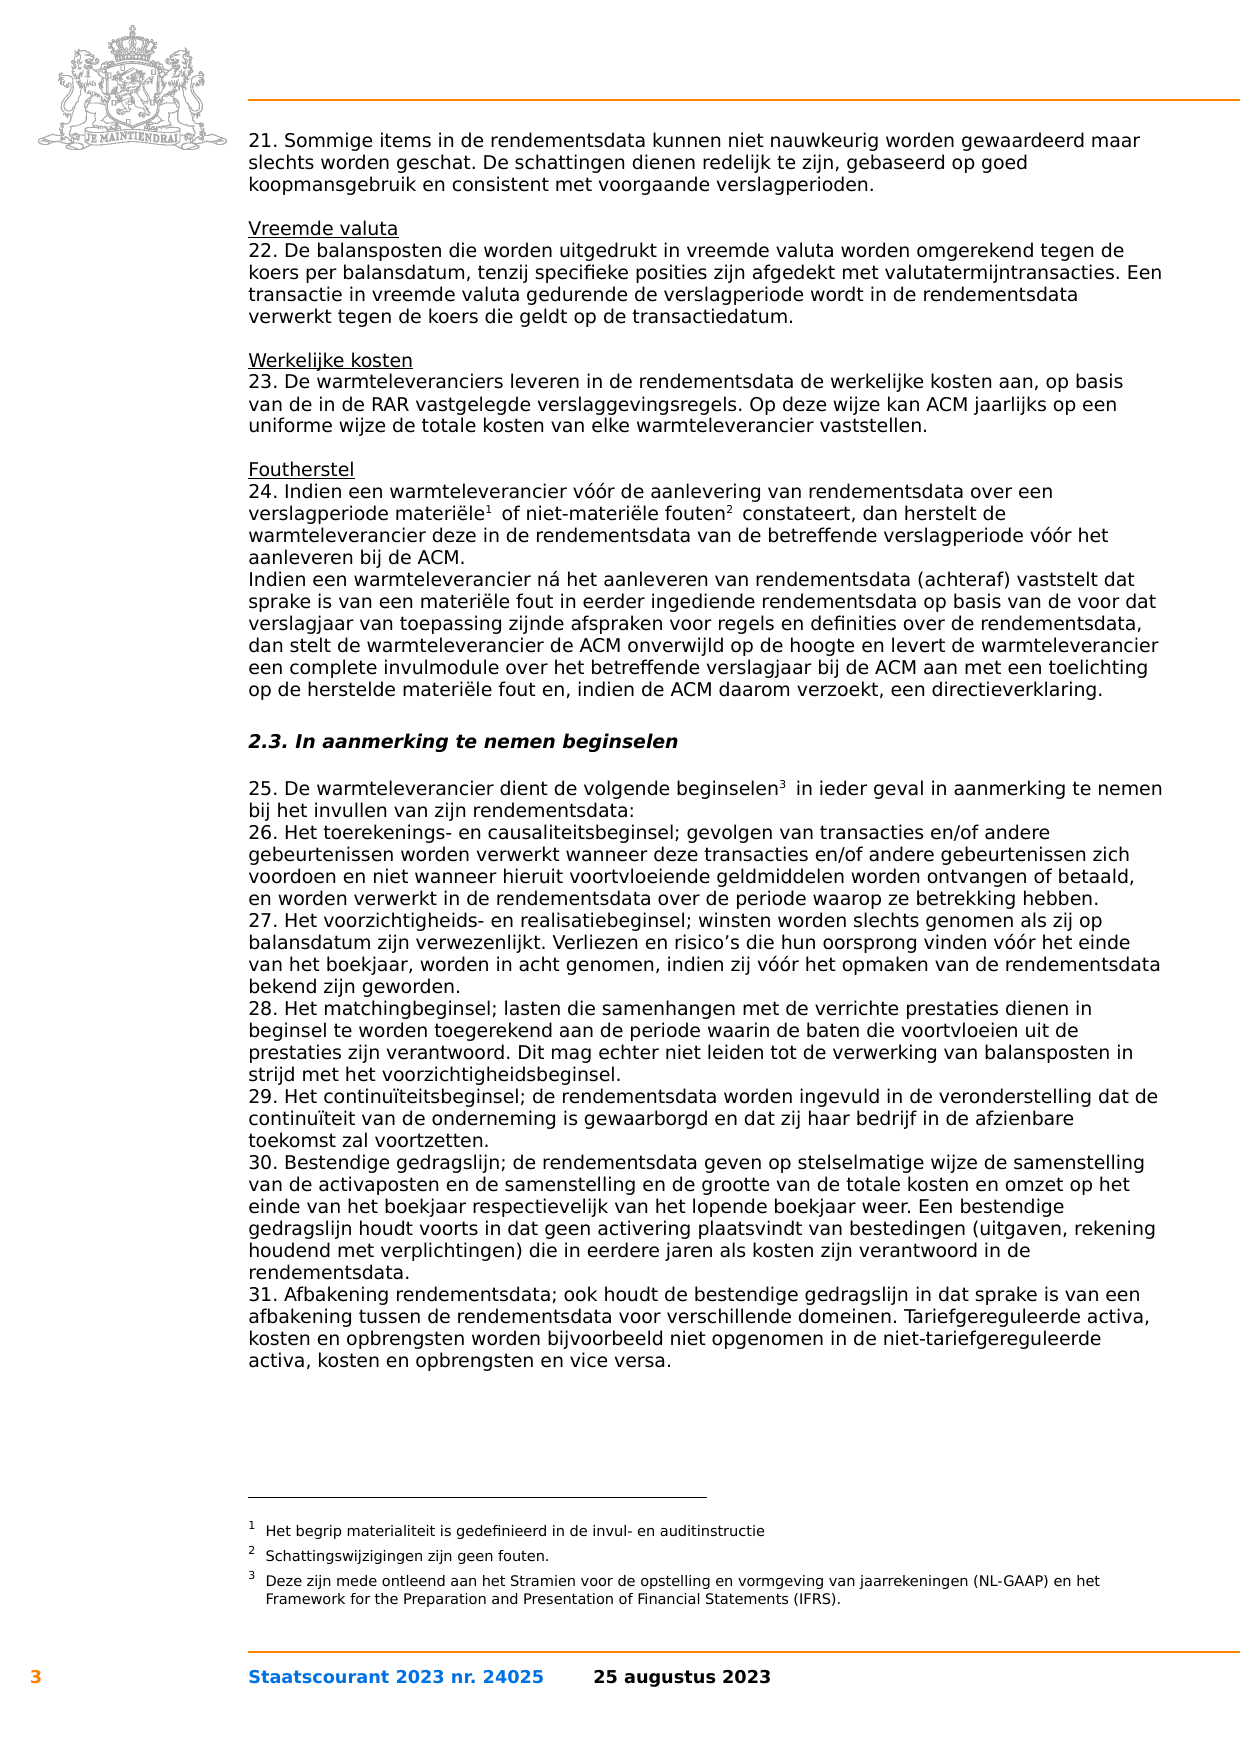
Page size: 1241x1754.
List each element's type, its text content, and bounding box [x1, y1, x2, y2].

text Deze zijn mede ontleend aan het Stramien voor de opstelling en vormgeving van jaarrekeningen (NL-GAAP) en het Framework for the Preparation and Presentation of Financial Statements (IFRS). [248, 1569, 1163, 1608]
text 29. Het continuïteitsbeginsel; de rendementsdata worden ingevuld in de veronderstelling dat de continuïteit van de onderneming is gewaarborgd en dat zij haar bedrijf in de afzienbare toekomst zal voortzetten. [248, 1086, 1163, 1152]
text 25. De warmteleverancier dient de volgende beginselen in ieder geval in aanmerking te nemen bij het invullen van zijn rendementsdata: [248, 778, 1163, 822]
subtitle Werkelijke kosten [248, 349, 1163, 371]
subtitle 2.3. In aanmerking te nemen beginselen [248, 731, 1163, 753]
text 26. Het toerekenings- en causaliteitsbeginsel; gevolgen van transacties en/of andere gebeurtenissen worden verwerkt wanneer deze transacties en/of andere gebeurtenissen zich voordoen en niet wanneer hieruit voortvloeiende geldmiddelen worden ontvangen of betaald, en worden verwerkt in de rendementsdata over de periode waarop ze betrekking hebben. [248, 822, 1163, 910]
subtitle Vreemde valuta [248, 218, 1163, 240]
text 22. De balansposten die worden uitgedrukt in vreemde valuta worden omgerekend tegen de koers per balansdatum, tenzij specifieke posities zijn afgedekt met valutatermijntransacties. Een transactie in vreemde valuta gedurende de verslagperiode wordt in de rendementsdata verwerkt tegen de koers die geldt op de transactiedatum. [248, 240, 1163, 328]
text 24. Indien een warmteleverancier vóór de aanlevering van rendementsdata over een verslagperiode materiële of niet-materiële fouten constateert, dan herstelt de warmteleverancier deze in de rendementsdata van de betreffende verslagperiode vóór het aanleveren bij de ACM. [248, 481, 1163, 569]
text 30. Bestendige gedragslijn; de rendementsdata geven op stelselmatige wijze de samenstelling van de activaposten en de samenstelling en de grootte van de totale kosten en omzet op het einde van het boekjaar respectievelijk van het lopende boekjaar weer. Een bestendige gedragslijn houdt voorts in dat geen activering plaatsvindt van bestedingen (uitgaven, rekening houdend met verplichtingen) die in eerdere jaren als kosten zijn verantwoord in de rendementsdata. [248, 1152, 1163, 1283]
text 23. De warmteleveranciers leveren in de rendementsdata de werkelijke kosten aan, op basis van de in de RAR vastgelegde verslaggevingsregels. Op deze wijze kan ACM jaarlijks op een uniforme wijze de totale kosten van elke warmteleverancier vaststellen. [248, 371, 1163, 437]
text Indien een warmteleverancier ná het aanleveren van rendementsdata (achteraf) vaststelt dat sprake is van een materiële fout in eerder ingediende rendementsdata op basis van de voor dat verslagjaar van toepassing zijnde afspraken voor regels en definities over de rendementsdata, dan stelt de warmteleverancier de ACM onverwijld op de hoogte en levert de warmteleverancier een complete invulmodule over het betreffende verslagjaar bij de ACM aan met een toelichting op de herstelde materiële fout en, indien de ACM daarom verzoekt, een directieverklaring. [248, 569, 1163, 701]
picture [38, 25, 227, 150]
text 21. Sommige items in de rendementsdata kunnen niet nauwkeurig worden gewaardeerd maar slechts worden geschat. De schattingen dienen redelijk te zijn, gebaseerd op goed koopmansgebruik en consistent met voorgaande verslagperioden. [248, 130, 1163, 196]
text 31. Afbakening rendementsdata; ook houdt de bestendige gedragslijn in dat sprake is van een afbakening tussen de rendementsdata voor verschillende domeinen. Tariefgereguleerde activa, kosten en opbrengsten worden bijvoorbeeld niet opgenomen in de niet-tariefgereguleerde activa, kosten en opbrengsten en vice versa. [248, 1283, 1163, 1371]
subtitle Foutherstel [248, 459, 1163, 481]
text Schattingswijzigingen zijn geen fouten. [248, 1544, 1163, 1566]
text Het begrip materialiteit is gedefinieerd in de invul- en auditinstructie [248, 1519, 1163, 1541]
text 27. Het voorzichtigheids- en realisatiebeginsel; winsten worden slechts genomen als zij op balansdatum zijn verwezenlijkt. Verliezen en risico’s die hun oorsprong vinden vóór het einde van het boekjaar, worden in acht genomen, indien zij vóór het opmaken van de rendementsdata bekend zijn geworden. [248, 910, 1163, 998]
text 28. Het matchingbeginsel; lasten die samenhangen met de verrichte prestaties dienen in beginsel te worden toegerekend aan de periode waarin de baten die voortvloeien uit de prestaties zijn verantwoord. Dit mag echter niet leiden tot de verwerking van balansposten in strijd met het voorzichtigheidsbeginsel. [248, 998, 1163, 1086]
